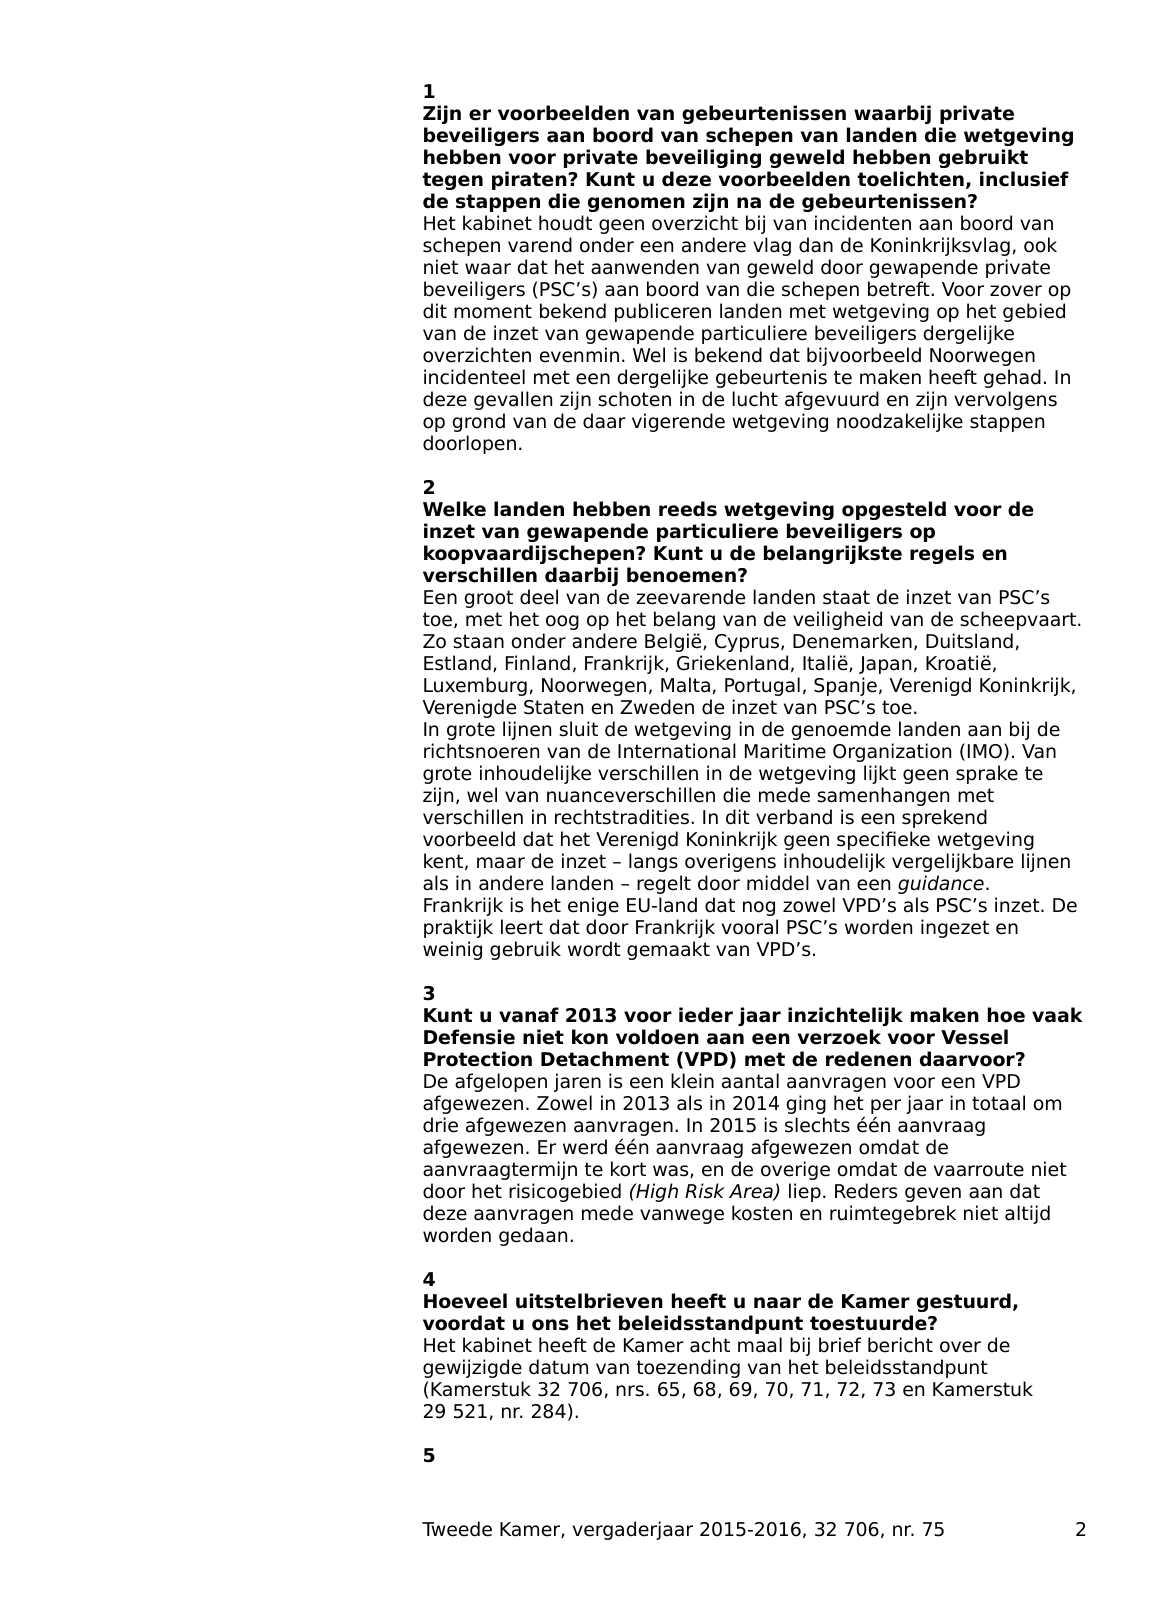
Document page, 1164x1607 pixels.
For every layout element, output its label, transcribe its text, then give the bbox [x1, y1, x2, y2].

text 2 [422, 477, 1087, 499]
text 1 [422, 81, 1087, 103]
text Het kabinet heeft de Kamer acht maal bij brief bericht over de gewijzigde datum van toezending van het beleidsstandpunt (Kamerstuk 32 706, nrs. 65, 68, 69, 70, 71, 72, 73 en Kamerstuk 29 521, nr. 284). [422, 1335, 1087, 1423]
text Zijn er voorbeelden van gebeurtenissen waarbij private beveiligers aan boord van schepen van landen die wetgeving hebben voor private beveiliging geweld hebben gebruikt tegen piraten? Kunt u deze voorbeelden toelichten, inclusief de stappen die genomen zijn na de gebeurtenissen? [422, 103, 1087, 213]
text Een groot deel van de zeevarende landen staat de inzet van PSC’s toe, met het oog op het belang van de veiligheid van de scheepvaart. Zo staan onder andere België, Cyprus, Denemarken, Duitsland, Estland, Finland, Frankrijk, Griekenland, Italië, Japan, Kroatië, Luxemburg, Noorwegen, Malta, Portugal, Spanje, Verenigd Koninkrijk, Verenigde Staten en Zweden de inzet van PSC’s toe. [422, 587, 1087, 719]
text Kunt u vanaf 2013 voor ieder jaar inzichtelijk maken hoe vaak Defensie niet kon voldoen aan een verzoek voor Vessel Protection Detachment (VPD) met de redenen daarvoor? [422, 1005, 1087, 1071]
text 5 [422, 1445, 1087, 1467]
text Hoeveel uitstelbrieven heeft u naar de Kamer gestuurd, voordat u ons het beleidsstandpunt toestuurde? [422, 1291, 1087, 1335]
text Frankrijk is het enige EU-land dat nog zowel VPD’s als PSC’s inzet. De praktijk leert dat door Frankrijk vooral PSC’s worden ingezet en weinig gebruik wordt gemaakt van VPD’s. [422, 895, 1087, 961]
text De afgelopen jaren is een klein aantal aanvragen voor een VPD afgewezen. Zowel in 2013 als in 2014 ging het per jaar in totaal om drie afgewezen aanvragen. In 2015 is slechts één aanvraag afgewezen. Er werd één aanvraag afgewezen omdat de aanvraagtermijn te kort was, en de overige omdat de vaarroute niet door het risicogebied (High Risk Area) liep. Reders geven aan dat deze aanvragen mede vanwege kosten en ruimtegebrek niet altijd worden gedaan. [422, 1071, 1087, 1247]
text 4 [422, 1269, 1087, 1291]
text Welke landen hebben reeds wetgeving opgesteld voor de inzet van gewapende particuliere beveiligers op koopvaardijschepen? Kunt u de belangrijkste regels en verschillen daarbij benoemen? [422, 499, 1087, 587]
text In grote lijnen sluit de wetgeving in de genoemde landen aan bij de richtsnoeren van de International Maritime Organization (IMO). Van grote inhoudelijke verschillen in de wetgeving lijkt geen sprake te zijn, wel van nuanceverschillen die mede samenhangen met verschillen in rechtstradities. In dit verband is een sprekend voorbeeld dat het Verenigd Koninkrijk geen specifieke wetgeving kent, maar de inzet – langs overigens inhoudelijk vergelijkbare lijnen als in andere landen – regelt door middel van een guidance. [422, 719, 1087, 895]
text Het kabinet houdt geen overzicht bij van incidenten aan boord van schepen varend onder een andere vlag dan de Koninkrijksvlag, ook niet waar dat het aanwenden van geweld door gewapende private beveiligers (PSC’s) aan boord van die schepen betreft. Voor zover op dit moment bekend publiceren landen met wetgeving op het gebied van de inzet van gewapende particuliere beveiligers dergelijke overzichten evenmin. Wel is bekend dat bijvoorbeeld Noorwegen incidenteel met een dergelijke gebeurtenis te maken heeft gehad. In deze gevallen zijn schoten in de lucht afgevuurd en zijn vervolgens op grond van de daar vigerende wetgeving noodzakelijke stappen doorlopen. [422, 213, 1087, 455]
text 3 [422, 983, 1087, 1005]
